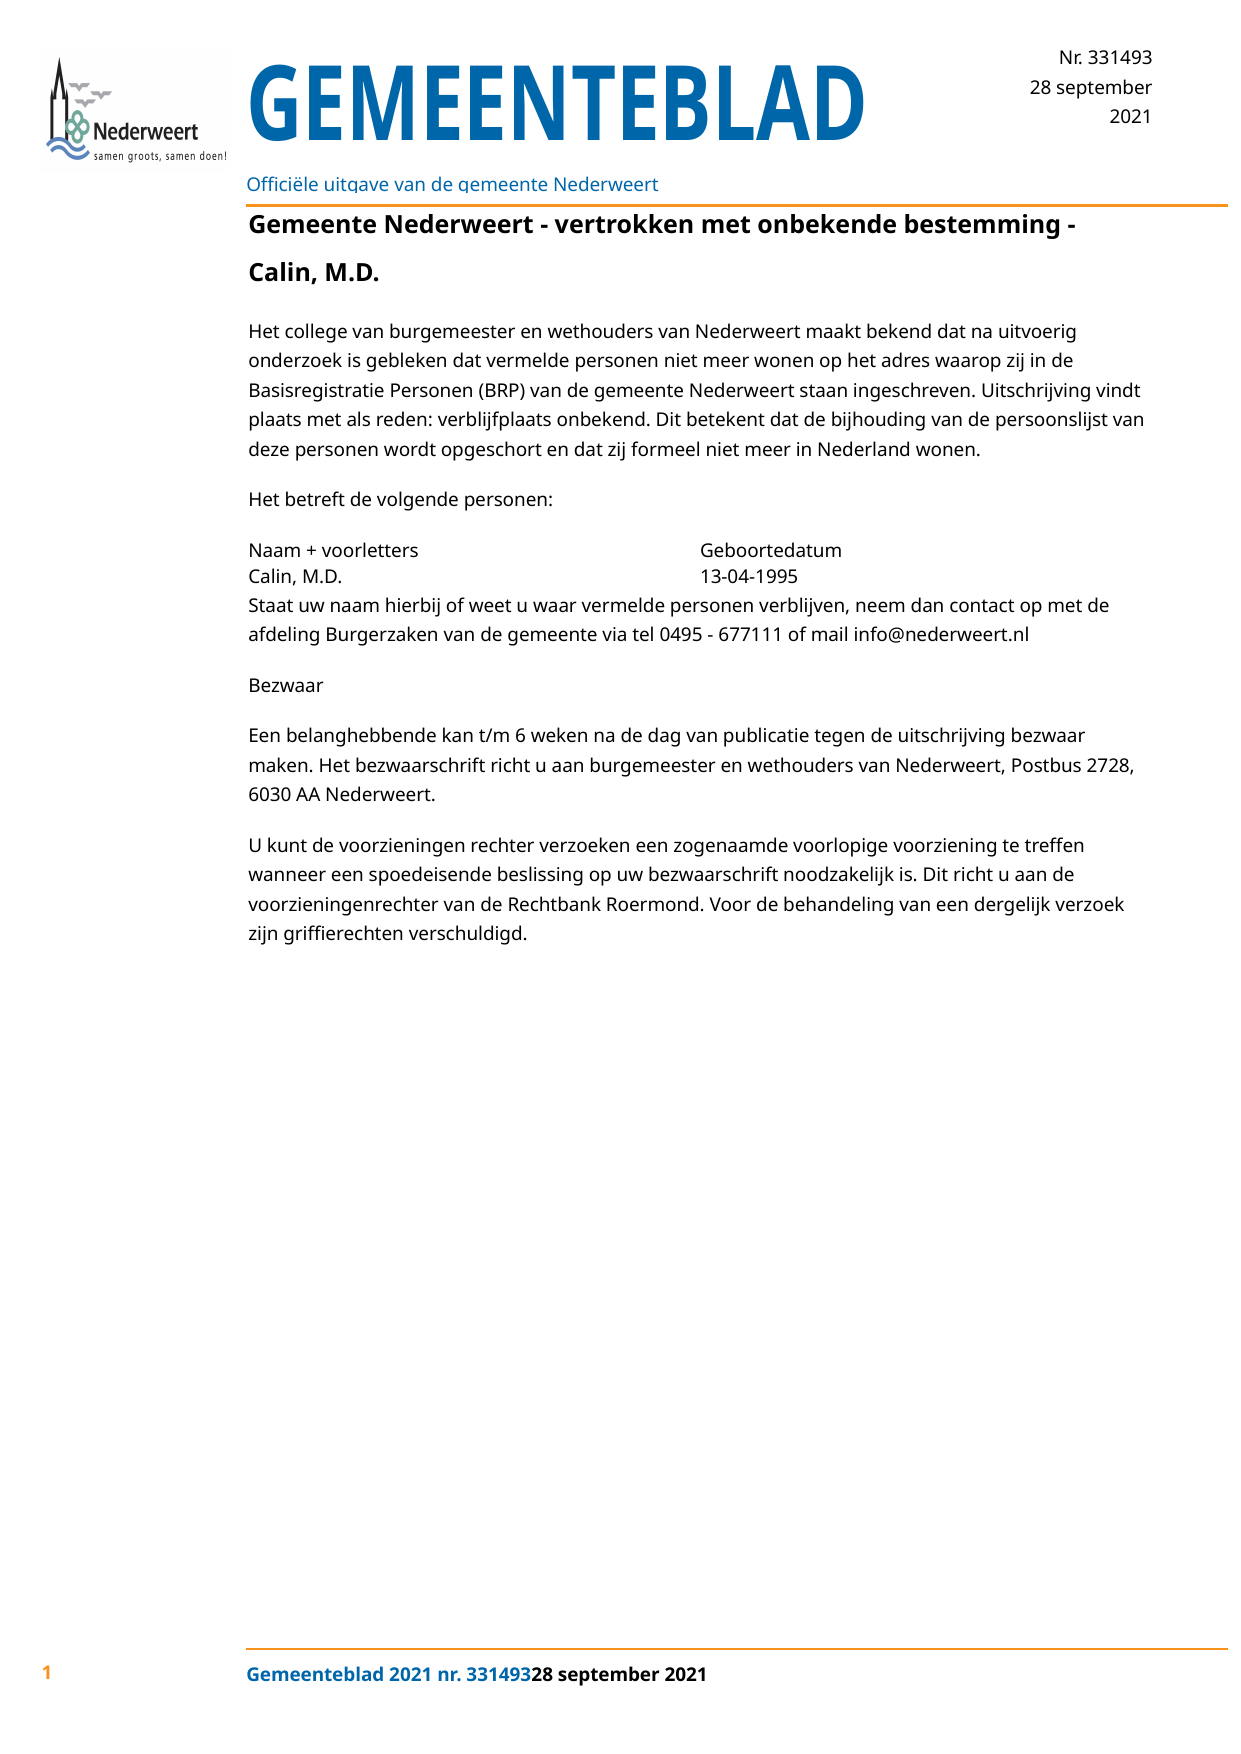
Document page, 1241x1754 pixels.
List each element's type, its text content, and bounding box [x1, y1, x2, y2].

table_header Naam + voorletters [248, 537, 700, 563]
text Een belanghebbende kan t/m 6 weken na de dag van publicatie tegen de uitschrijving bezwaar maken. Het bezwaarschrift richt u aan burgemeester en wethouders van Nederweert, Postbus 2728, 6030 AA Nederweert. [248, 722, 1152, 807]
picture [41, 47, 231, 172]
text Het betreft de volgende personen: [248, 487, 1152, 512]
table_header Geboortedatum [700, 537, 1152, 563]
text U kunt de voorzieningen rechter verzoeken een zogenaamde voorlopige voorziening te treffen wanneer een spoedeisende beslissing op uw bezwaarschrift noodzakelijk is. Dit richt u aan de voorzieningenrechter van de Rechtbank Roermond. Voor de behandeling van een dergelijk verzoek zijn griffierechten verschuldigd. [248, 832, 1152, 946]
text Bezwaar [248, 672, 1152, 698]
text Staat uw naam hierbij of weet u waar vermelde personen verblijven, neem dan contact op met de afdeling Burgerzaken van de gemeente via tel 0495 - 677111 of mail info@nederweert.nl [248, 592, 1152, 647]
table_cell 13-04-1995 [700, 563, 1152, 589]
text Gemeente Nederweert - vertrokken met onbekende bestemming - Calin, M.D. [248, 207, 1152, 288]
text Het college van burgemeester en wethouders van Nederweert maakt bekend dat na uitvoerig onderzoek is gebleken dat vermelde personen niet meer wonen op het adres waarop zij in de Basisregistratie Personen (BRP) van de gemeente Nederweert staan ingeschreven. Uitschrijving vindt plaats met als reden: verblijfplaats onbekend. Dit betekent dat de bijhouding van de persoonslijst van deze personen wordt opgeschort en dat zij formeel niet meer in Nederland wonen. [248, 318, 1152, 462]
table_cell Calin, M.D. [248, 563, 700, 589]
